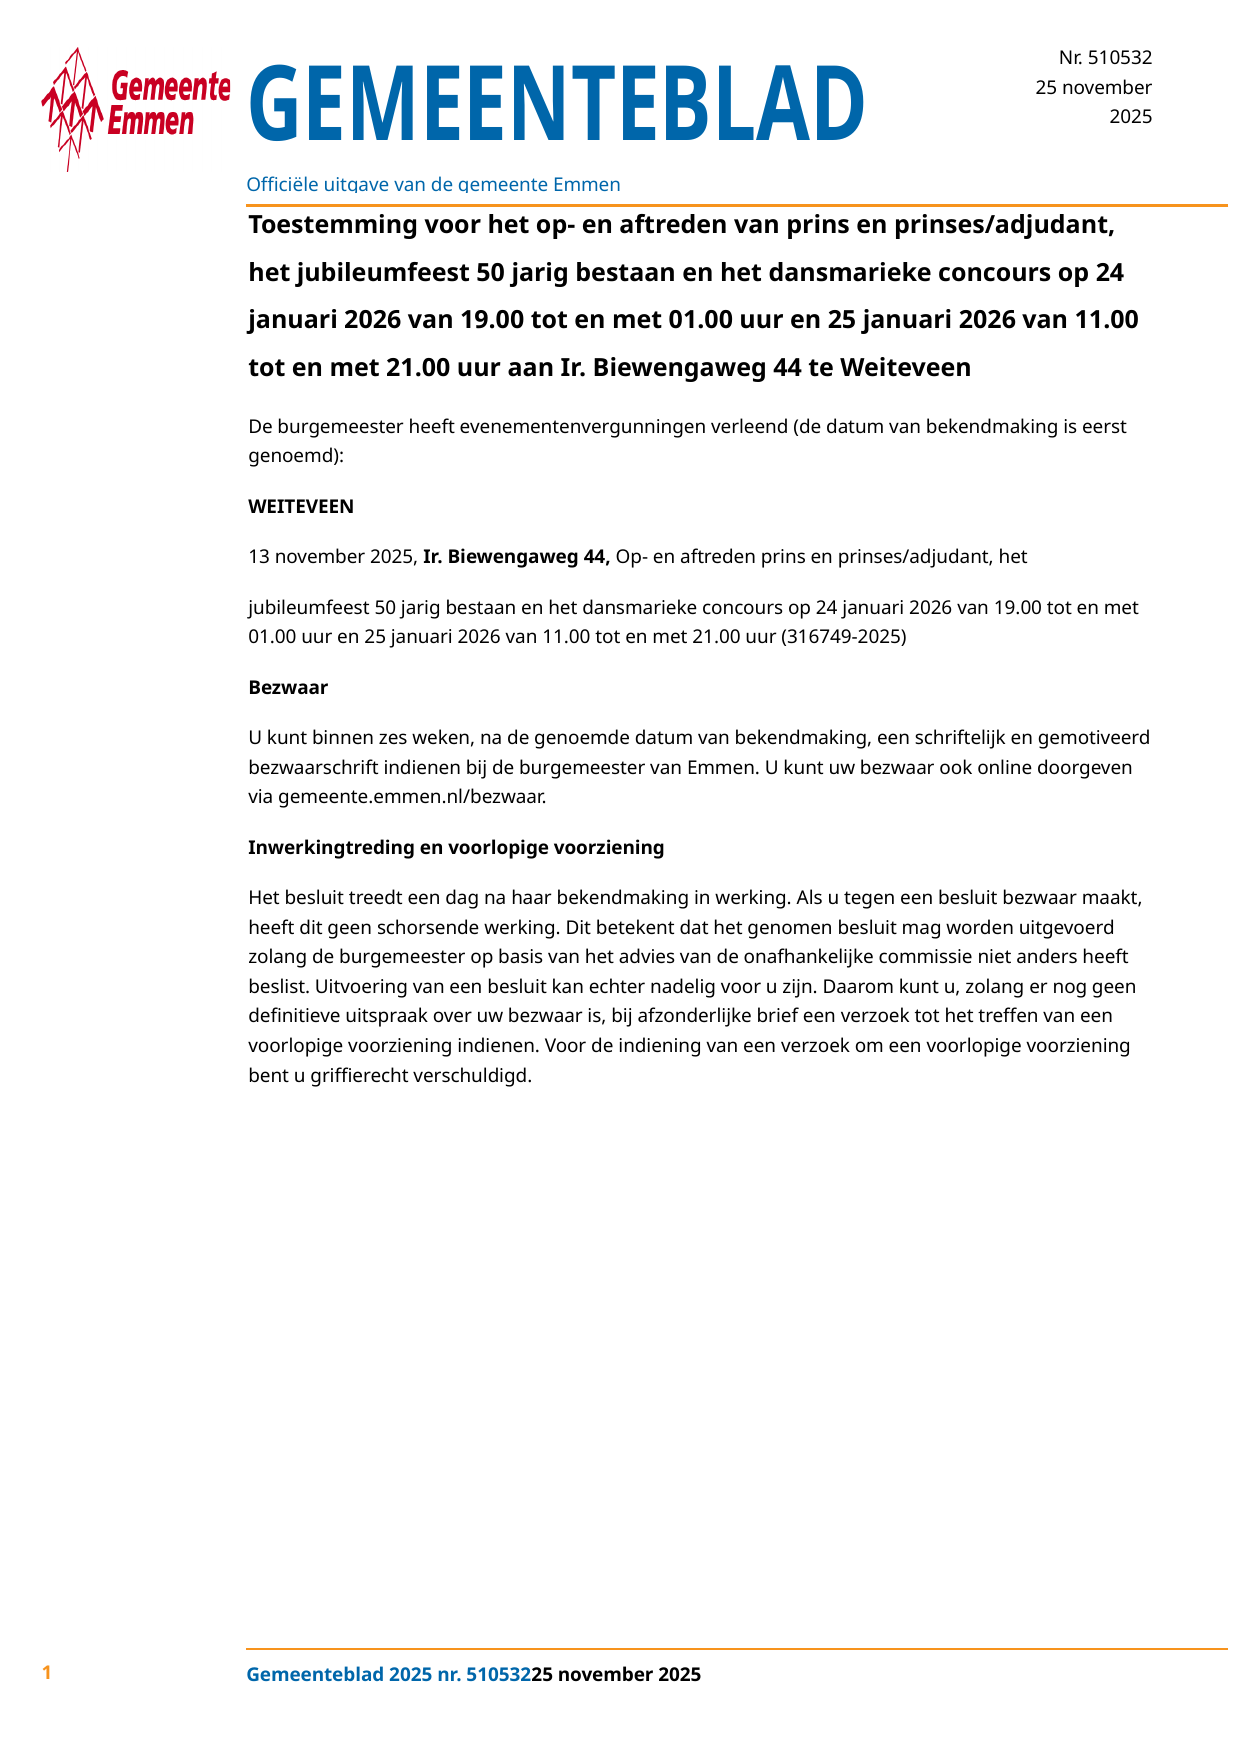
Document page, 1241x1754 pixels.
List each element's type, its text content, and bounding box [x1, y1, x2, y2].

text Het besluit treedt een dag na haar bekendmaking in werking. Als u tegen een besluit bezwaar maakt, heeft dit geen schorsende werking. Dit betekent dat het genomen besluit mag worden uitgevoerd zolang de burgemeester op basis van het advies van de onafhankelijke commissie niet anders heeft beslist. Uitvoering van een besluit kan echter nadelig voor u zijn. Daarom kunt u, zolang er nog geen definitieve uitspraak over uw bezwaar is, bij afzonderlijke brief een verzoek tot het treffen van een voorlopige voorziening indienen. Voor de indiening van een verzoek om een voorlopige voorziening bent u griffierecht verschuldigd. [248, 884, 1152, 1088]
text WEITEVEEN [248, 493, 1152, 519]
text U kunt binnen zes weken, na de genoemde datum van bekendmaking, een schriftelijk en gemotiveerd bezwaarschrift indienen bij de burgemeester van Emmen. U kunt uw bezwaar ook online doorgeven via gemeente.emmen.nl/bezwaar. [248, 724, 1152, 809]
text Inwerkingtreding en voorlopige voorziening [248, 834, 1152, 860]
text 13 november 2025, Ir. Biewengaweg 44, Op- en aftreden prins en prinses/adjudant, het [248, 543, 1152, 569]
text jubileumfeest 50 jarig bestaan en het dansmarieke concours op 24 januari 2026 van 19.00 tot en met 01.00 uur en 25 januari 2026 van 11.00 tot en met 21.00 uur (316749-2025) [248, 594, 1152, 649]
text Toestemming voor het op- en aftreden van prins en prinses/adjudant, het jubileumfeest 50 jarig bestaan en het dansmarieke concours op 24 januari 2026 van 19.00 tot en met 01.00 uur en 25 januari 2026 van 11.00 tot en met 21.00 uur aan Ir. Biewengaweg 44 te Weiteveen [248, 207, 1152, 384]
picture [41, 47, 231, 172]
text Bezwaar [248, 674, 1152, 700]
text De burgemeester heeft evenementenvergunningen verleend (de datum van bekendmaking is eerst genoemd): [248, 413, 1152, 468]
